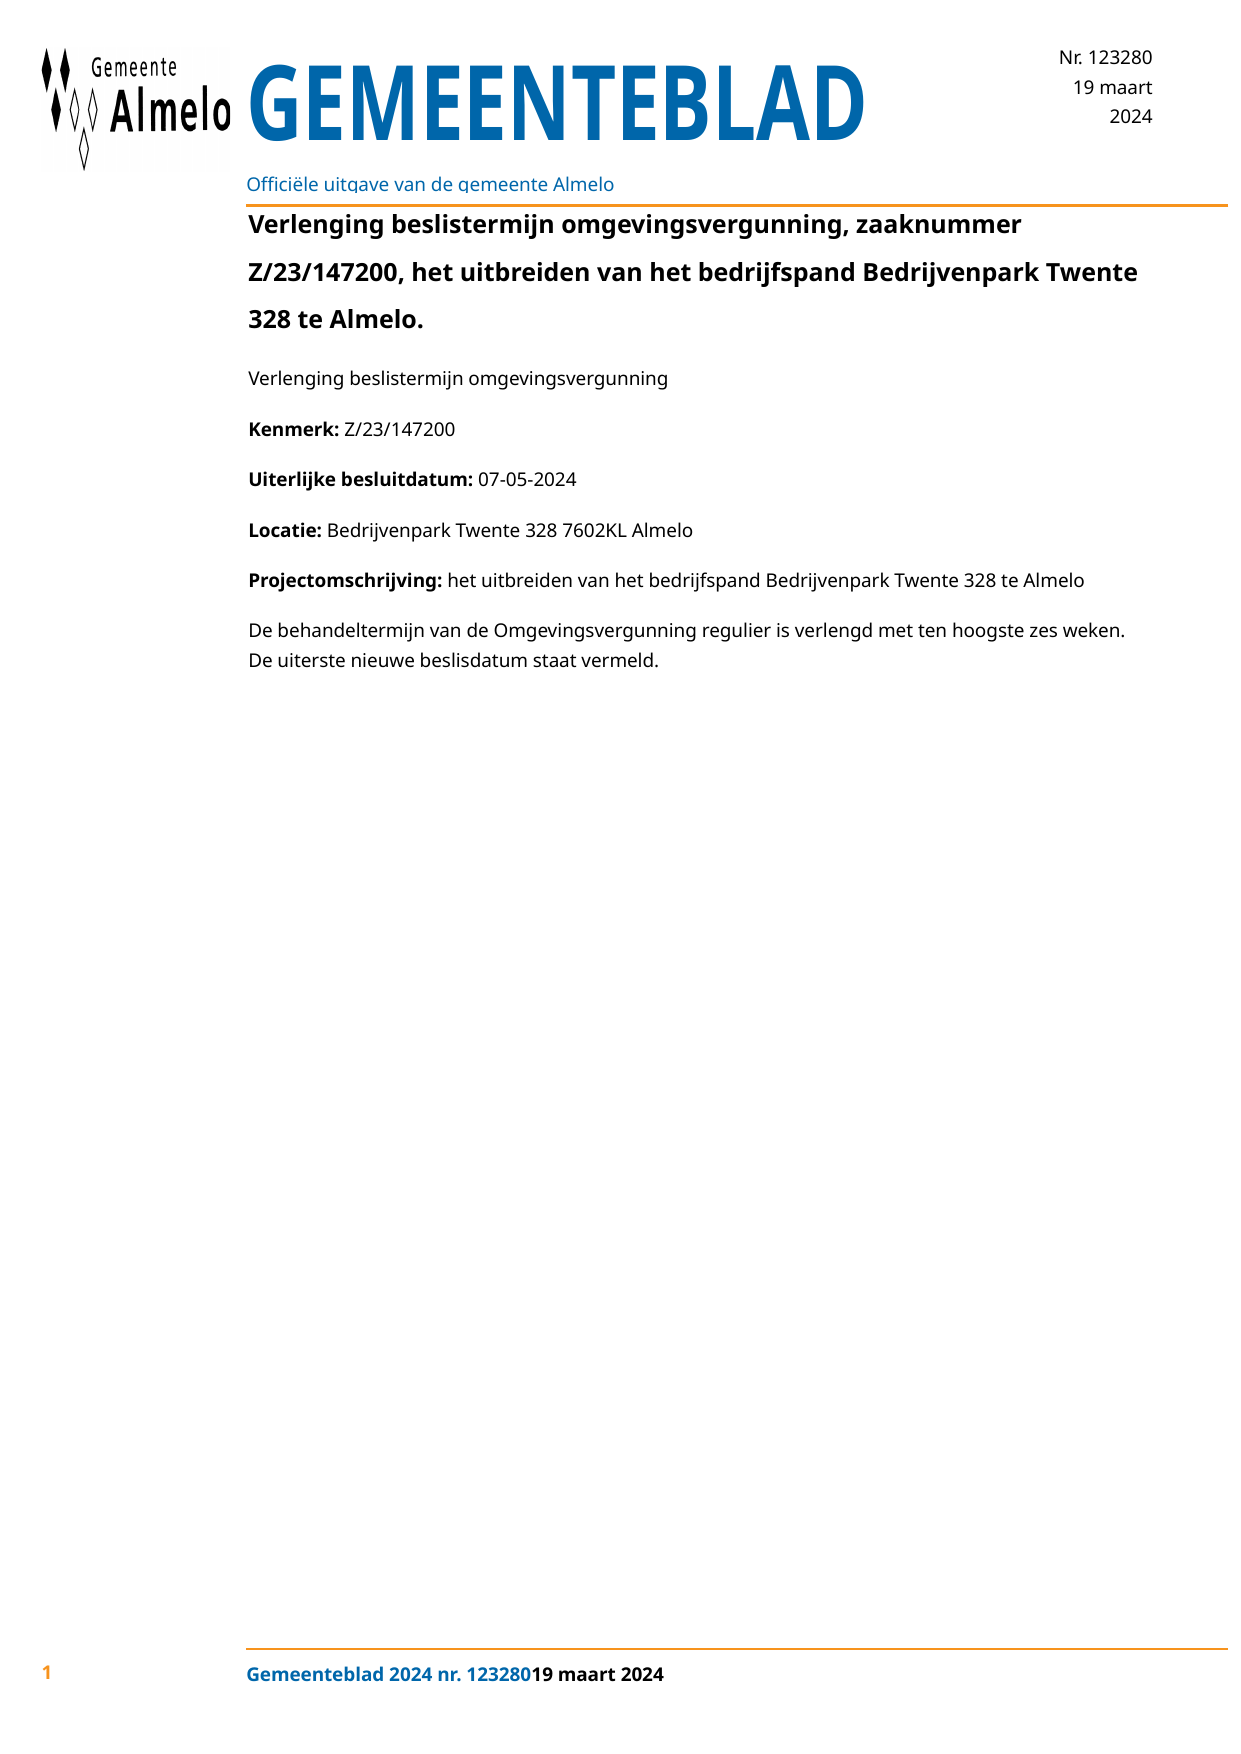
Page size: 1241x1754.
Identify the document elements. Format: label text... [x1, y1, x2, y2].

text Kenmerk: Z/23/147200 [248, 416, 1152, 442]
picture [41, 47, 231, 172]
text Verlenging beslistermijn omgevingsvergunning, zaaknummer Z/23/147200, het uitbreiden van het bedrijfspand Bedrijvenpark Twente 328 te Almelo. [248, 207, 1152, 336]
text Projectomschrijving: het uitbreiden van het bedrijfspand Bedrijvenpark Twente 328 te Almelo [248, 567, 1152, 593]
text Locatie: Bedrijvenpark Twente 328 7602KL Almelo [248, 517, 1152, 542]
text De behandeltermijn van de Omgevingsvergunning regulier is verlengd met ten hoogste zes weken. De uiterste nieuwe beslisdatum staat vermeld. [248, 618, 1152, 673]
text Verlenging beslistermijn omgevingsvergunning [248, 366, 1152, 391]
text Uiterlijke besluitdatum: 07-05-2024 [248, 466, 1152, 492]
